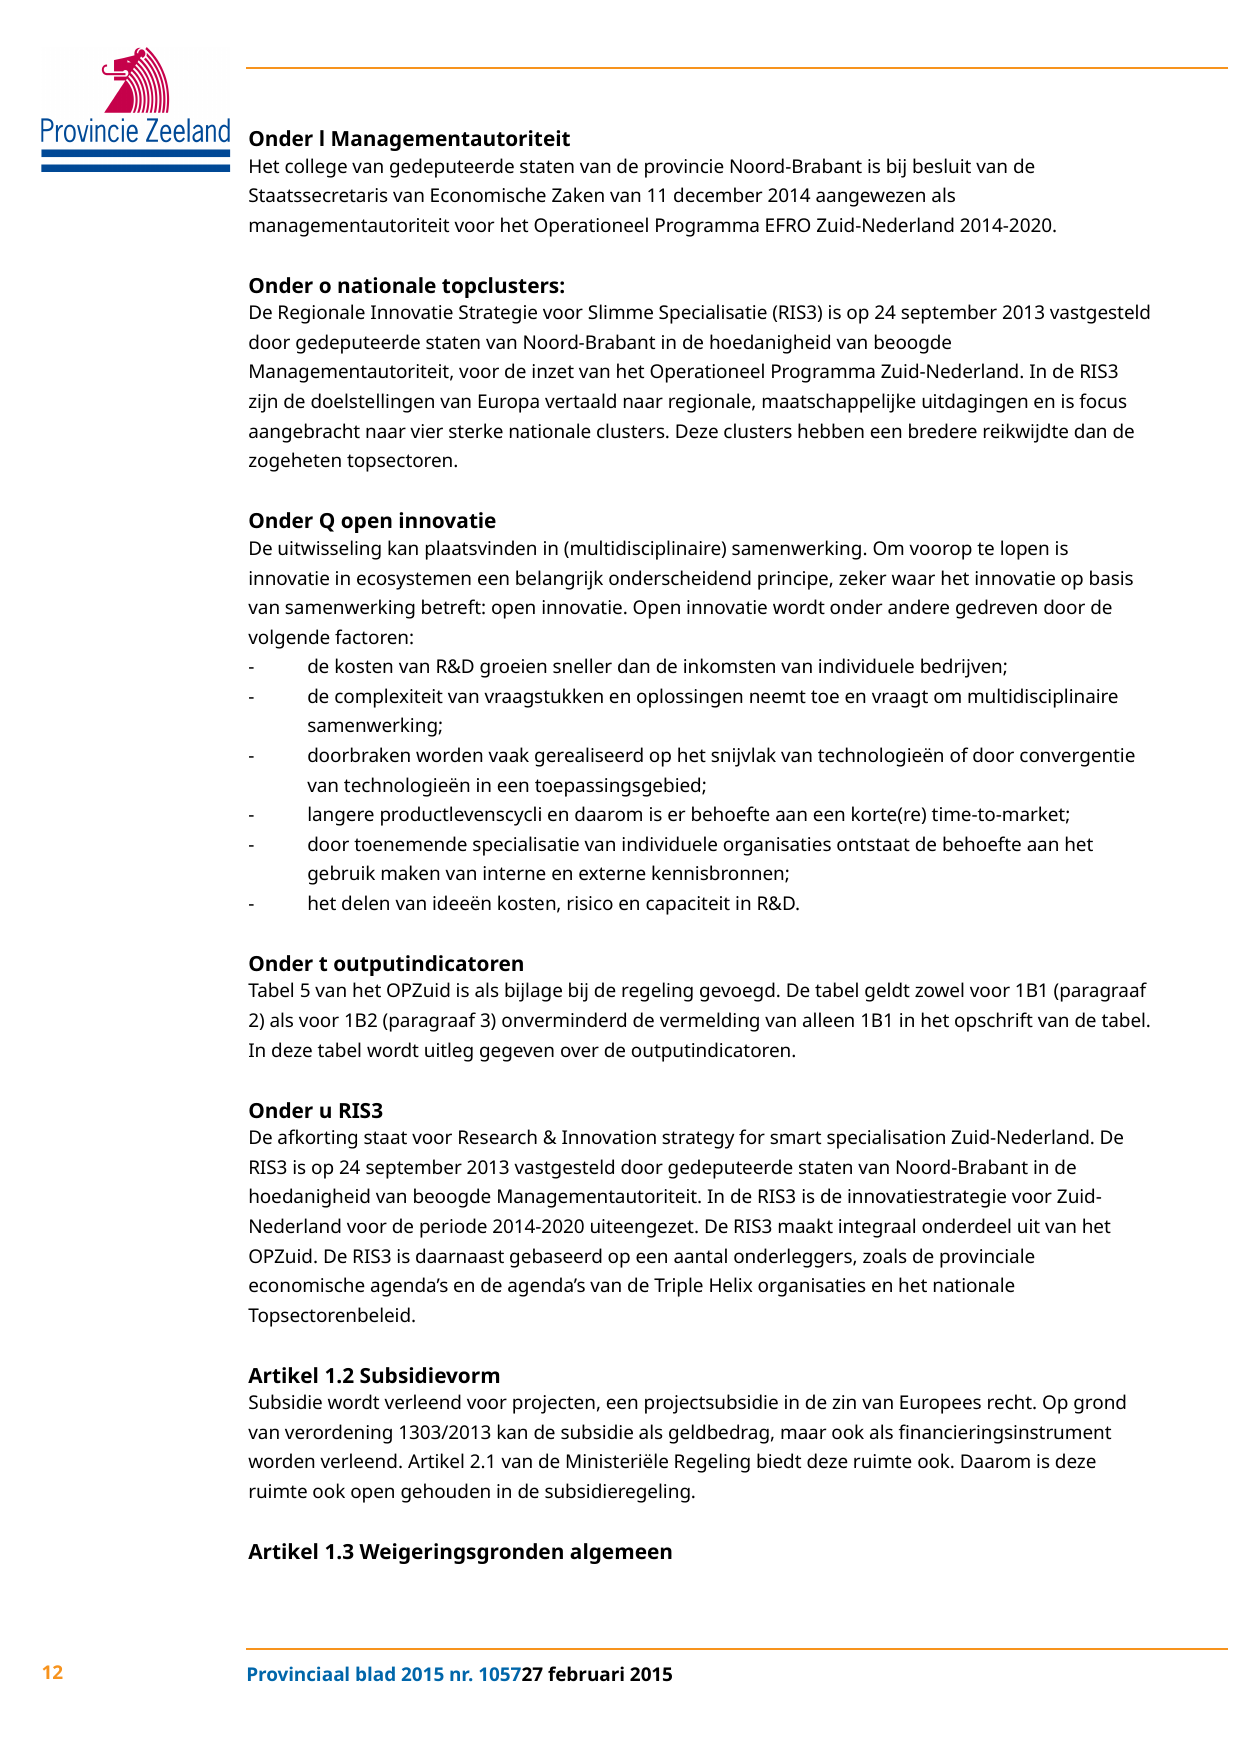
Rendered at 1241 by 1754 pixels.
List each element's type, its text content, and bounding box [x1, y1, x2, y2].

text De Regionale Innovatie Strategie voor Slimme Specialisatie (RIS3) is op 24 september 2013 vastgesteld door gedeputeerde staten van Noord-Brabant in de hoedanigheid van beoogde Managementautoriteit, voor de inzet van het Operationeel Programma Zuid-Nederland. In de RIS3 zijn de doelstellingen van Europa vertaald naar regionale, maatschappelijke uitdagingen en is focus aangebracht naar vier sterke nationale clusters. Deze clusters hebben een bredere reikwijdte dan de zogeheten topsectoren. [248, 299, 1152, 473]
text De afkorting staat voor Research & Innovation strategy for smart specialisation Zuid-Nederland. De RIS3 is op 24 september 2013 vastgesteld door gedeputeerde staten van Noord-Brabant in de hoedanigheid van beoogde Managementautoriteit. In de RIS3 is de innovatiestrategie voor Zuid-Nederland voor de periode 2014-2020 uiteengezet. De RIS3 maakt integraal onderdeel uit van het OPZuid. De RIS3 is daarnaast gebaseerd op een aantal onderleggers, zoals de provinciale economische agenda’s en de agenda’s van de Triple Helix organisaties en het nationale Topsectorenbeleid. [248, 1124, 1152, 1328]
list de kosten van R&D groeien sneller dan de inkomsten van individuele bedrijven; [248, 653, 1152, 679]
text Tabel 5 van het OPZuid is als bijlage bij de regeling gevoegd. De tabel geldt zowel voor 1B1 (paragraaf 2) als voor 1B2 (paragraaf 3) onverminderd de vermelding van alleen 1B1 in het opschrift van de tabel. In deze tabel wordt uitleg gegeven over de outputindicatoren. [248, 978, 1152, 1063]
text Onder u RIS3 [248, 1096, 1152, 1124]
picture [41, 47, 231, 172]
text Artikel 1.3 Weigeringsgronden algemeen [248, 1537, 1152, 1566]
text Het college van gedeputeerde staten van de provincie Noord-Brabant is bij besluit van de Staatssecretaris van Economische Zaken van 11 december 2014 aangewezen als managementautoriteit voor het Operationeel Programma EFRO Zuid-Nederland 2014-2020. [248, 153, 1152, 238]
text Onder t outputindicatoren [248, 949, 1152, 978]
list langere productlevenscycli en daarom is er behoefte aan een korte(re) time-to-market; [248, 801, 1152, 827]
list het delen van ideeën kosten, risico en capaciteit in R&D. [248, 890, 1152, 916]
text Onder l Managementautoriteit [248, 124, 1152, 153]
list de complexiteit van vraagstukken en oplossingen neemt toe en vraagt om multidisciplinaire samenwerking; [248, 683, 1152, 738]
text Artikel 1.2 Subsidievorm [248, 1361, 1152, 1389]
text De uitwisseling kan plaatsvinden in (multidisciplinaire) samenwerking. Om voorop te lopen is innovatie in ecosystemen een belangrijk onderscheidend principe, zeker waar het innovatie op basis van samenwerking betreft: open innovatie. Open innovatie wordt onder andere gedreven door de volgende factoren: [248, 535, 1152, 649]
text Onder o nationale topclusters: [248, 271, 1152, 299]
text Onder Q open innovatie [248, 507, 1152, 535]
text Subsidie wordt verleend voor projecten, een projectsubsidie in de zin van Europees recht. Op grond van verordening 1303/2013 kan de subsidie als geldbedrag, maar ook als financieringsinstrument worden verleend. Artikel 2.1 van de Ministeriële Regeling biedt deze ruimte ook. Daarom is deze ruimte ook open gehouden in de subsidieregeling. [248, 1389, 1152, 1504]
list door toenemende specialisatie van individuele organisaties ontstaat de behoefte aan het gebruik maken van interne en externe kennisbronnen; [248, 831, 1152, 886]
list doorbraken worden vaak gerealiseerd op het snijvlak van technologieën of door convergentie van technologieën in een toepassingsgebied; [248, 742, 1152, 797]
